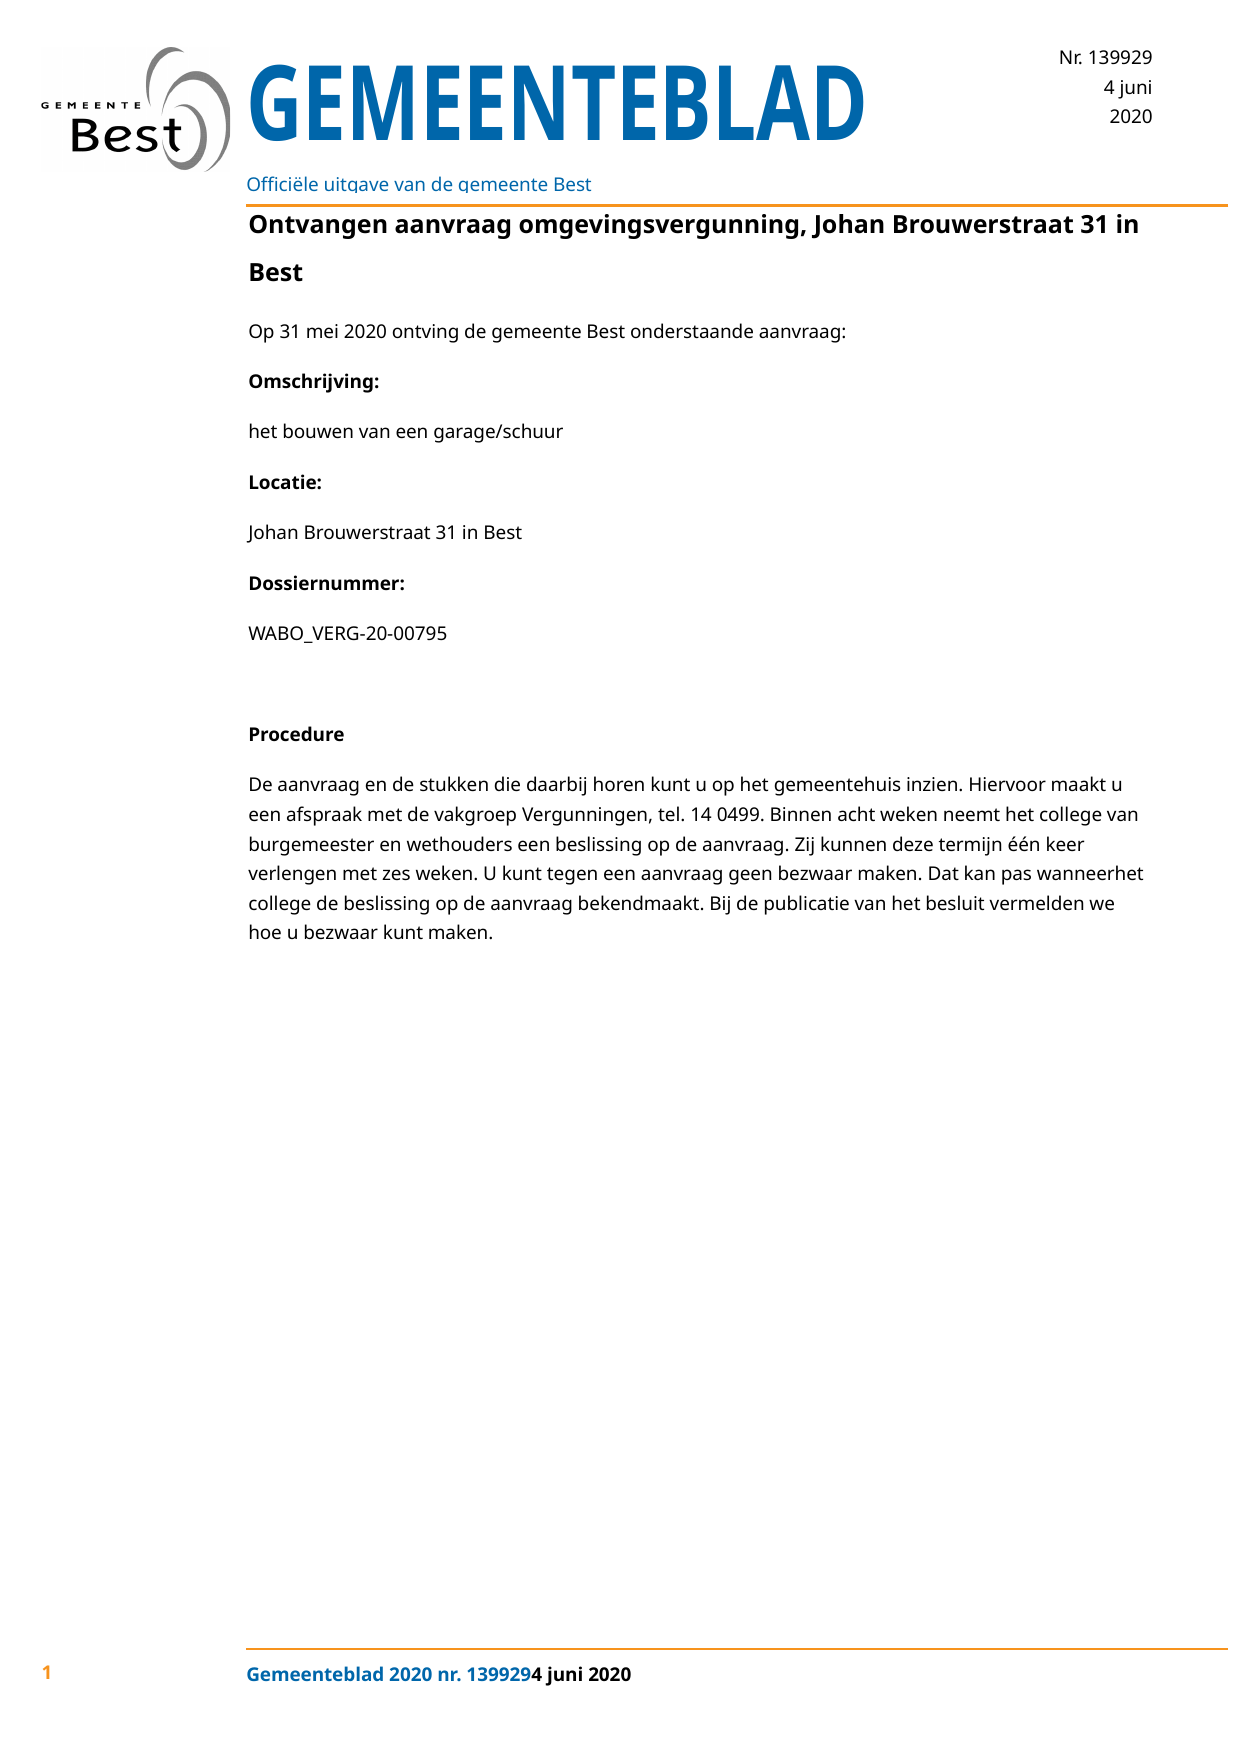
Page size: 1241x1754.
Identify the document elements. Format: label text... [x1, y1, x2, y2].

picture [41, 47, 231, 172]
text De aanvraag en de stukken die daarbij horen kunt u op het gemeentehuis inzien. Hiervoor maakt u een afspraak met de vakgroep Vergunningen, tel. 14 0499. Binnen acht weken neemt het college van burgemeester en wethouders een beslissing op de aanvraag. Zij kunnen deze termijn één keer verlengen met zes weken. U kunt tegen een aanvraag geen bezwaar maken. Dat kan pas wanneerhet college de beslissing op de aanvraag bekendmaakt. Bij de publicatie van het besluit vermelden we hoe u bezwaar kunt maken. [248, 772, 1152, 945]
text Procedure [248, 721, 1152, 747]
text het bouwen van een garage/schuur [248, 419, 1152, 444]
text Dossiernummer: [248, 570, 1152, 596]
text Omschrijving: [248, 368, 1152, 394]
text Ontvangen aanvraag omgevingsvergunning, Johan Brouwerstraat 31 in Best [248, 207, 1152, 288]
text Locatie: [248, 469, 1152, 495]
text Johan Brouwerstraat 31 in Best [248, 519, 1152, 545]
text Op 31 mei 2020 ontving de gemeente Best onderstaande aanvraag: [248, 318, 1152, 344]
text WABO_VERG-20-00795 [248, 620, 1152, 646]
